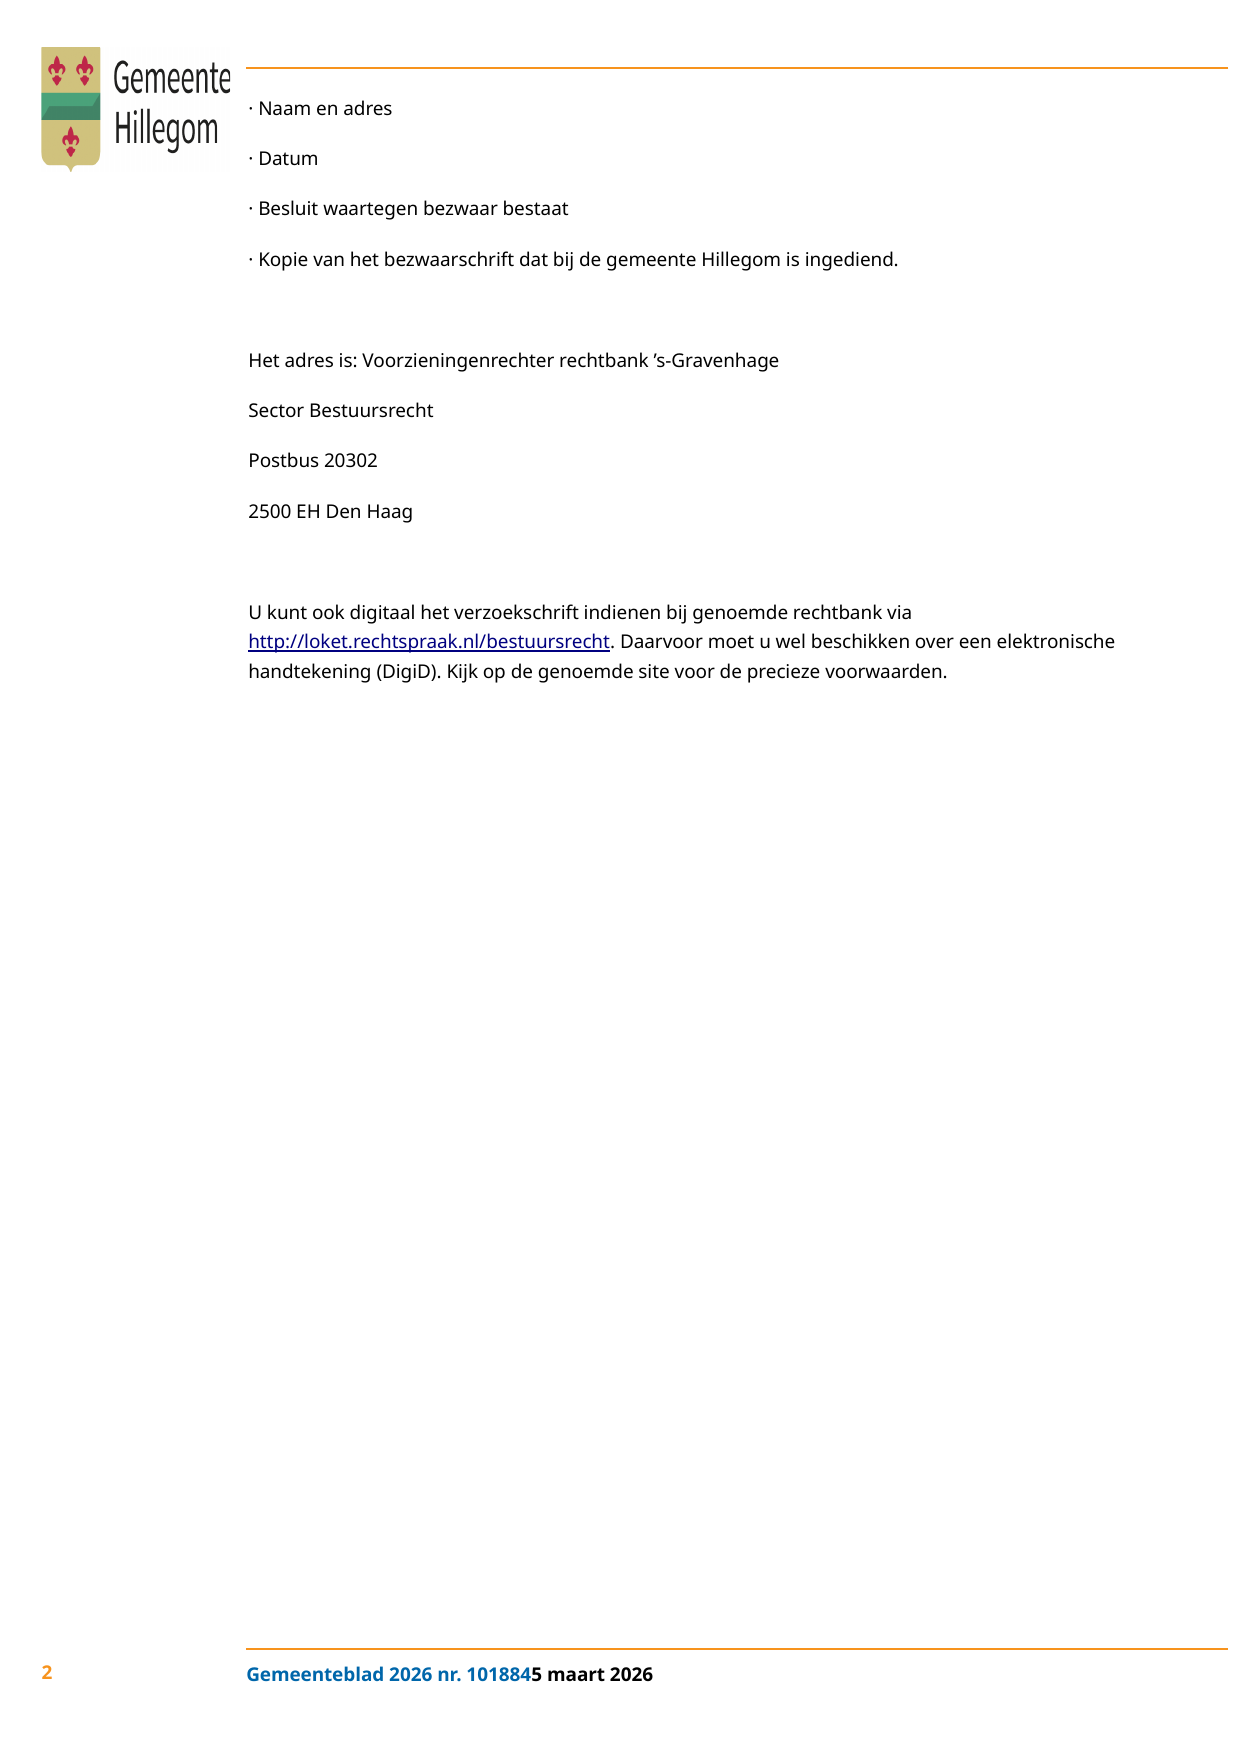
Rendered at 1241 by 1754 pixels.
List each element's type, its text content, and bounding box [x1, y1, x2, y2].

text · Kopie van het bezwaarschrift dat bij de gemeente Hillegom is ingediend. [248, 246, 1152, 272]
text Sector Bestuursrecht [248, 397, 1152, 423]
text · Besluit waartegen bezwaar bestaat [248, 196, 1152, 221]
text Het adres is: Voorzieningenrechter rechtbank ’s-Gravenhage [248, 347, 1152, 373]
picture [41, 47, 231, 172]
text · Datum [248, 145, 1152, 171]
text · Naam en adres [248, 95, 1152, 121]
text Postbus 20302 [248, 448, 1152, 473]
text 2500 EH Den Haag [248, 498, 1152, 524]
text U kunt ook digitaal het verzoekschrift indienen bij genoemde rechtbank via http://loket.rechtspraak.nl/bestuursrecht. Daarvoor moet u wel beschikken over een elektronische handtekening (DigiD). Kijk op de genoemde site voor de precieze voorwaarden. [248, 599, 1152, 684]
